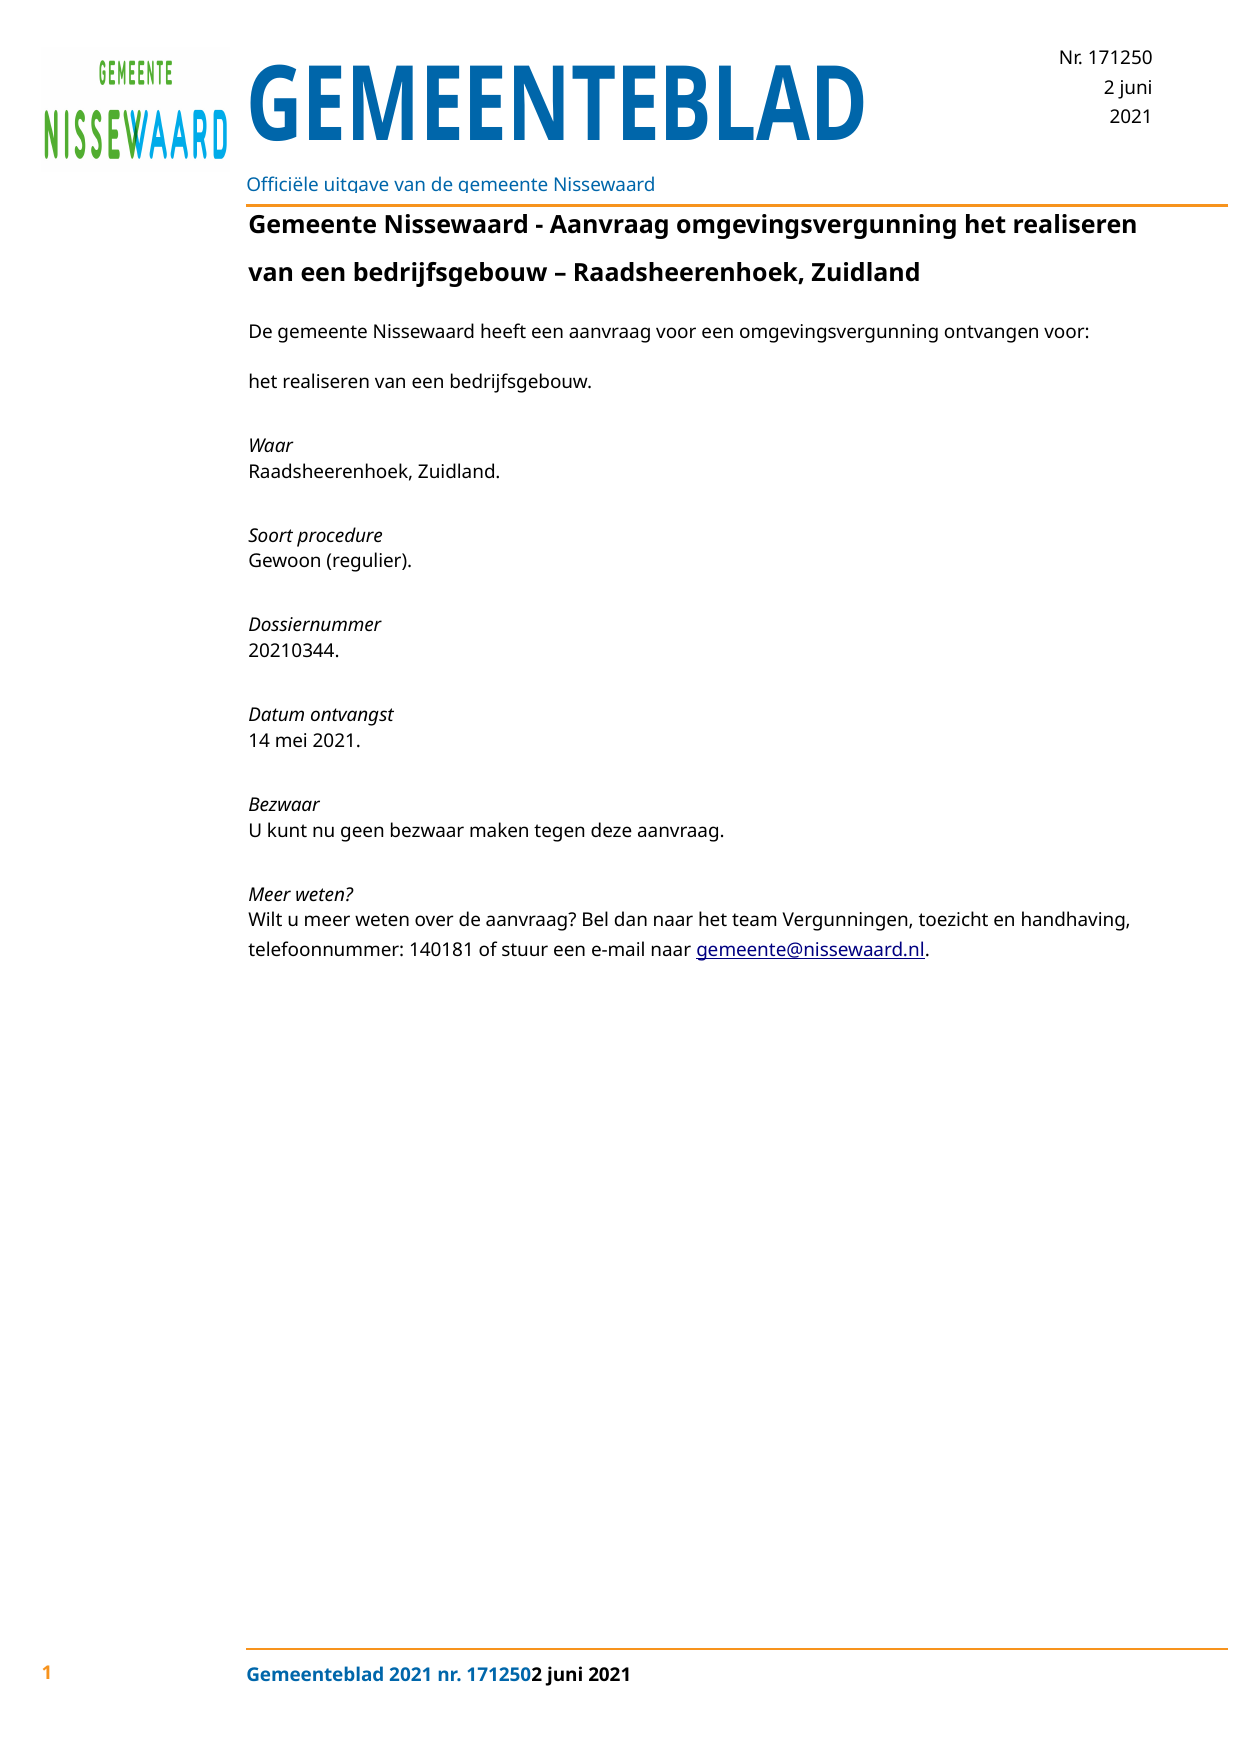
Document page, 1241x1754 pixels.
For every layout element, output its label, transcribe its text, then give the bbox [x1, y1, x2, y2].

text Dossiernummer [248, 612, 1152, 637]
text Soort procedure [248, 522, 1152, 548]
text Gewoon (regulier). [248, 548, 1152, 573]
text 14 mei 2021. [248, 727, 1152, 753]
text Meer weten? [248, 881, 1152, 906]
text Datum ontvangst [248, 701, 1152, 727]
text Gemeente Nissewaard - Aanvraag omgevingsvergunning het realiseren van een bedrijfsgebouw – Raadsheerenhoek, Zuidland [248, 207, 1152, 288]
text De gemeente Nissewaard heeft een aanvraag voor een omgevingsvergunning ontvangen voor: [248, 318, 1152, 344]
text Wilt u meer weten over de aanvraag? Bel dan naar het team Vergunningen, toezicht en handhaving, telefoonnummer: 140181 of stuur een e-mail naar gemeente@nissewaard.nl. [248, 906, 1152, 962]
text U kunt nu geen bezwaar maken tegen deze aanvraag. [248, 817, 1152, 842]
text Raadsheerenhoek, Zuidland. [248, 458, 1152, 484]
text Bezwaar [248, 791, 1152, 817]
picture [41, 47, 231, 172]
text Waar [248, 432, 1152, 458]
text het realiseren van een bedrijfsgebouw. [248, 368, 1152, 394]
text 20210344. [248, 637, 1152, 663]
